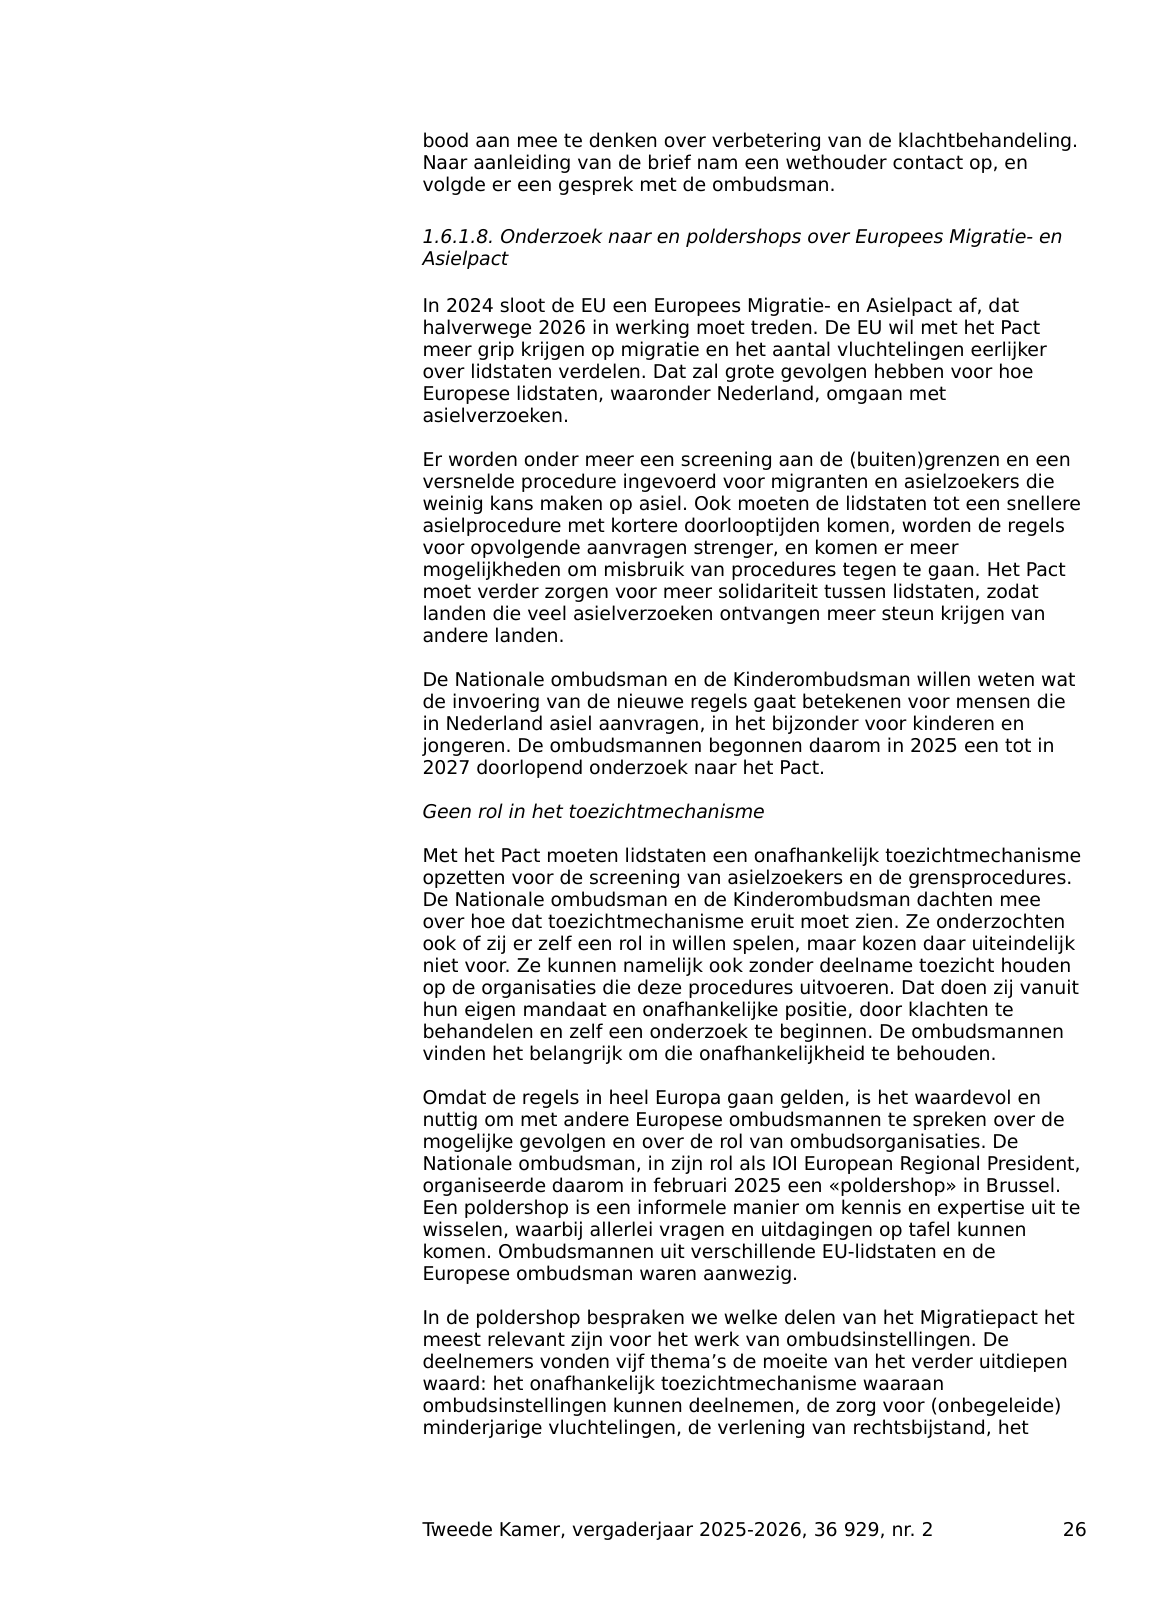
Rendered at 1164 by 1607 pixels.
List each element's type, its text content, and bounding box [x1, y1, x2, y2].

text bood aan mee te denken over verbetering van de klachtbehandeling. Naar aanleiding van de brief nam een wethouder contact op, en volgde er een gesprek met de ombudsman. [422, 130, 1087, 196]
text De Nationale ombudsman en de Kinderombudsman willen weten wat de invoering van de nieuwe regels gaat betekenen voor mensen die in Nederland asiel aanvragen, in het bijzonder voor kinderen en jongeren. De ombudsmannen begonnen daarom in 2025 een tot in 2027 doorlopend onderzoek naar het Pact. [422, 669, 1087, 779]
text Er worden onder meer een screening aan de (buiten)grenzen en een versnelde procedure ingevoerd voor migranten en asielzoekers die weinig kans maken op asiel. Ook moeten de lidstaten tot een snellere asielprocedure met kortere doorlooptijden komen, worden de regels voor opvolgende aanvragen strenger, en komen er meer mogelijkheden om misbruik van procedures tegen te gaan. Het Pact moet verder zorgen voor meer solidariteit tussen lidstaten, zodat landen die veel asielverzoeken ontvangen meer steun krijgen van andere landen. [422, 449, 1087, 647]
text In 2024 sloot de EU een Europees Migratie- en Asielpact af, dat halverwege 2026 in werking moet treden. De EU wil met het Pact meer grip krijgen op migratie en het aantal vluchtelingen eerlijker over lidstaten verdelen. Dat zal grote gevolgen hebben voor hoe Europese lidstaten, waaronder Nederland, omgaan met asielverzoeken. [422, 295, 1087, 427]
text Met het Pact moeten lidstaten een onafhankelijk toezichtmechanisme opzetten voor de screening van asielzoekers en de grensprocedures. De Nationale ombudsman en de Kinderombudsman dachten mee over hoe dat toezichtmechanisme eruit moet zien. Ze onderzochten ook of zij er zelf een rol in willen spelen, maar kozen daar uiteindelijk niet voor. Ze kunnen namelijk ook zonder deelname toezicht houden op de organisaties die deze procedures uitvoeren. Dat doen zij vanuit hun eigen mandaat en onafhankelijke positie, door klachten te behandelen en zelf een onderzoek te beginnen. De ombudsmannen vinden het belangrijk om die onafhankelijkheid te behouden. [422, 845, 1087, 1065]
text In de poldershop bespraken we welke delen van het Migratiepact het meest relevant zijn voor het werk van ombudsinstellingen. De deelnemers vonden vijf thema’s de moeite van het verder uitdiepen waard: het onafhankelijk toezichtmechanisme waaraan ombudsinstellingen kunnen deelnemen, de zorg voor (onbegeleide) minderjarige vluchtelingen, de verlening van rechtsbijstand, het [422, 1307, 1087, 1439]
subtitle Geen rol in het toezichtmechanisme [422, 801, 1087, 823]
subtitle 1.6.1.8. Onderzoek naar en poldershops over Europees Migratie- en Asielpact [422, 226, 1087, 270]
text Omdat de regels in heel Europa gaan gelden, is het waardevol en nuttig om met andere Europese ombudsmannen te spreken over de mogelijke gevolgen en over de rol van ombudsorganisaties. De Nationale ombudsman, in zijn rol als IOI European Regional President, organiseerde daarom in februari 2025 een «poldershop» in Brussel. Een poldershop is een informele manier om kennis en expertise uit te wisselen, waarbij allerlei vragen en uitdagingen op tafel kunnen komen. Ombudsmannen uit verschillende EU-lidstaten en de Europese ombudsman waren aanwezig. [422, 1087, 1087, 1285]
